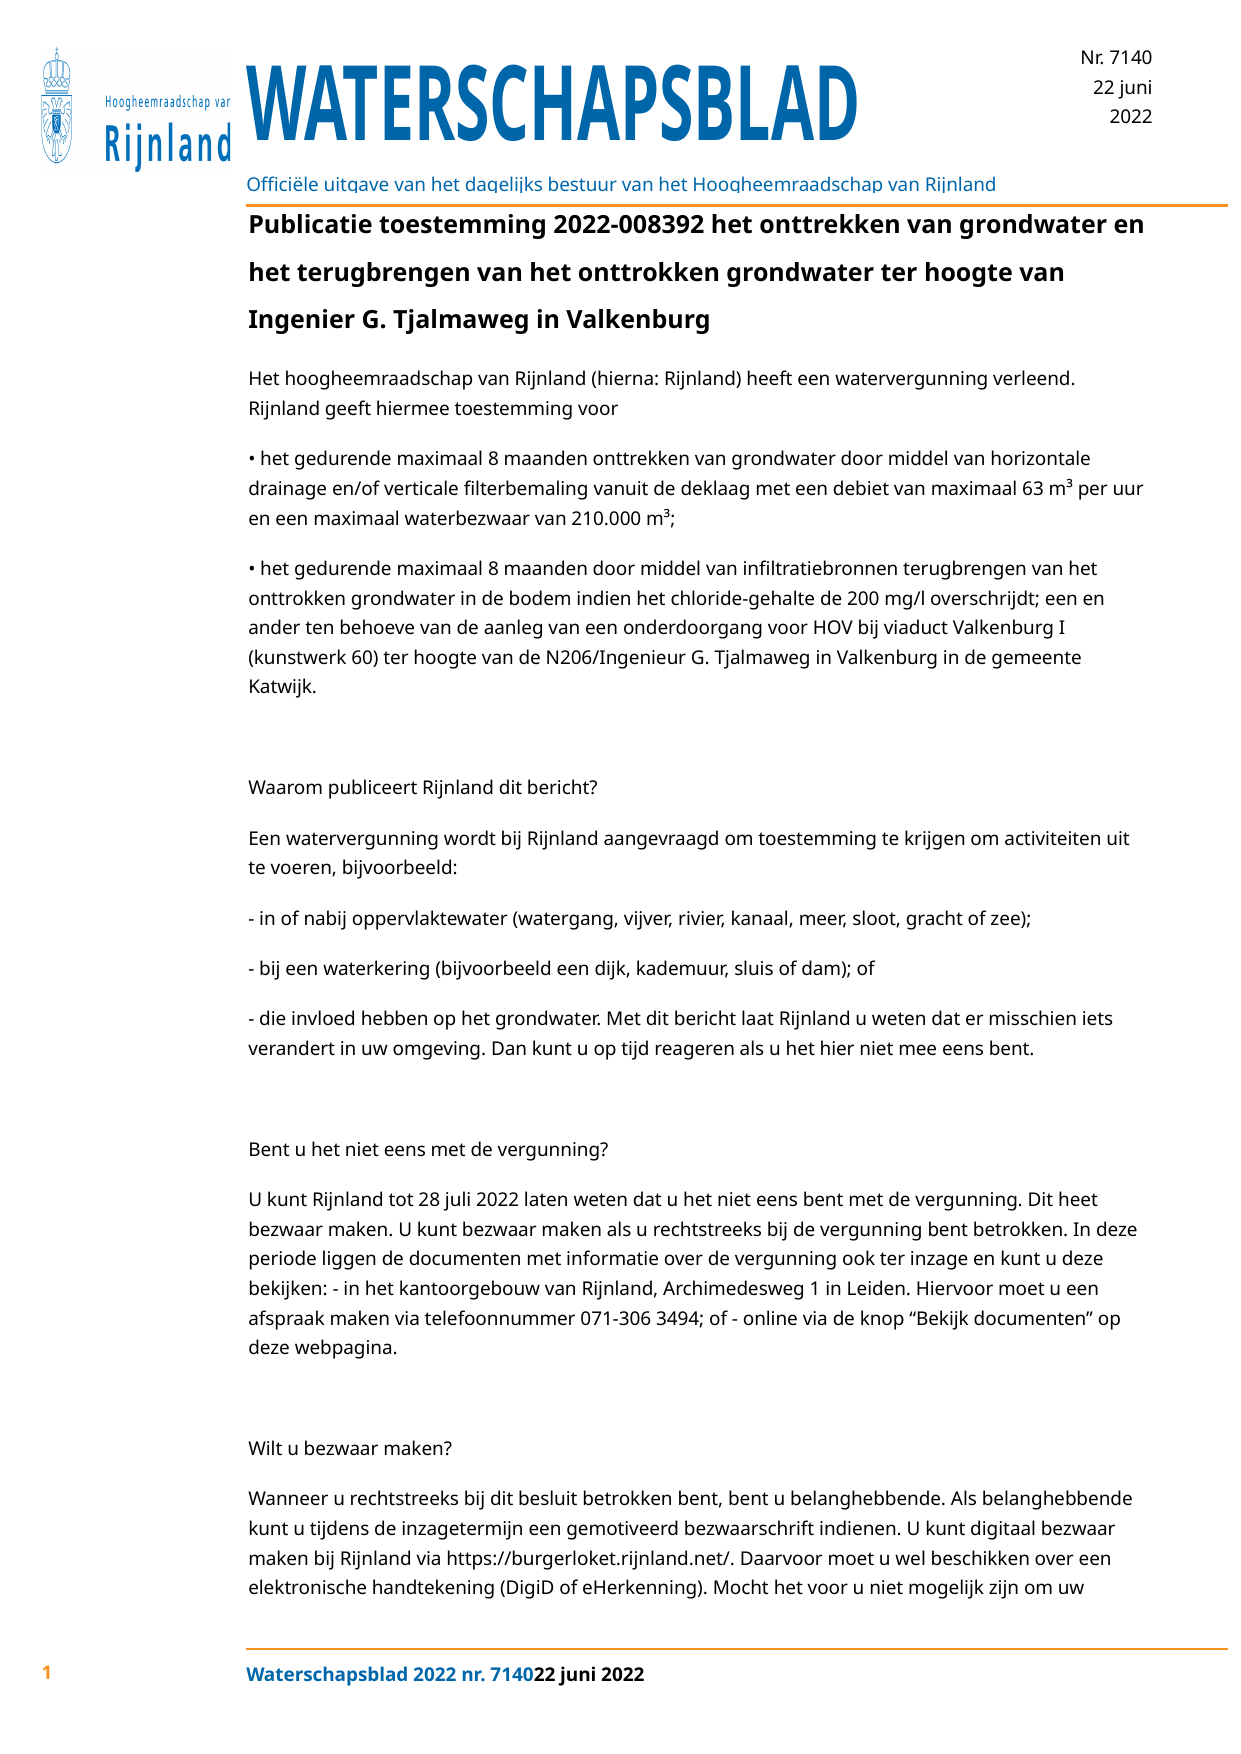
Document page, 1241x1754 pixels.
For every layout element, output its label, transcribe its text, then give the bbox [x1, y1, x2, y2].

text Wilt u bezwaar maken? [248, 1435, 1152, 1461]
text Een watervergunning wordt bij Rijnland aangevraagd om toestemming te krijgen om activiteiten uit te voeren, bijvoorbeeld: [248, 825, 1152, 880]
text - die invloed hebben op het grondwater. Met dit bericht laat Rijnland u weten dat er misschien iets verandert in uw omgeving. Dan kunt u op tijd reageren als u het hier niet mee eens bent. [248, 1006, 1152, 1061]
text Bent u het niet eens met de vergunning? [248, 1136, 1152, 1162]
text Het hoogheemraadschap van Rijnland (hierna: Rijnland) heeft een watervergunning verleend. Rijnland geeft hiermee toestemming voor [248, 366, 1152, 421]
text - bij een waterkering (bijvoorbeeld een dijk, kademuur, sluis of dam); of [248, 955, 1152, 981]
text - in of nabij oppervlaktewater (watergang, vijver, rivier, kanaal, meer, sloot, gracht of zee); [248, 905, 1152, 930]
text U kunt Rijnland tot 28 juli 2022 laten weten dat u het niet eens bent met de vergunning. Dit heet bezwaar maken. U kunt bezwaar maken als u rechtstreeks bij de vergunning bent betrokken. In deze periode liggen de documenten met informatie over de vergunning ook ter inzage en kunt u deze bekijken: - in het kantoorgebouw van Rijnland, Archimedesweg 1 in Leiden. Hiervoor moet u een afspraak maken via telefoonnummer 071-306 3494; of - online via de knop “Bekijk documenten” op deze webpagina. [248, 1186, 1152, 1360]
text Waarom publiceert Rijnland dit bericht? [248, 774, 1152, 800]
picture [41, 47, 231, 172]
text Wanneer u rechtstreeks bij dit besluit betrokken bent, bent u belanghebbende. Als belanghebbende kunt u tijdens de inzagetermijn een gemotiveerd bezwaarschrift indienen. U kunt digitaal bezwaar maken bij Rijnland via https://burgerloket.rijnland.net/. Daarvoor moet u wel beschikken over een elektronische handtekening (DigiD of eHerkenning). Mocht het voor u niet mogelijk zijn om uw [248, 1486, 1152, 1600]
text Publicatie toestemming 2022-008392 het onttrekken van grondwater en het terugbrengen van het onttrokken grondwater ter hoogte van Ingenier G. Tjalmaweg in Valkenburg [248, 207, 1152, 336]
text • het gedurende maximaal 8 maanden door middel van infiltratiebronnen terugbrengen van het onttrokken grondwater in de bodem indien het chloride-gehalte de 200 mg/l overschrijdt; een en ander ten behoeve van de aanleg van een onderdoorgang voor HOV bij viaduct Valkenburg I (kunstwerk 60) ter hoogte van de N206/Ingenieur G. Tjalmaweg in Valkenburg in de gemeente Katwijk. [248, 555, 1152, 699]
text • het gedurende maximaal 8 maanden onttrekken van grondwater door middel van horizontale drainage en/of verticale filterbemaling vanuit de deklaag met een debiet van maximaal 63 m³ per uur en een maximaal waterbezwaar van 210.000 m³; [248, 446, 1152, 530]
